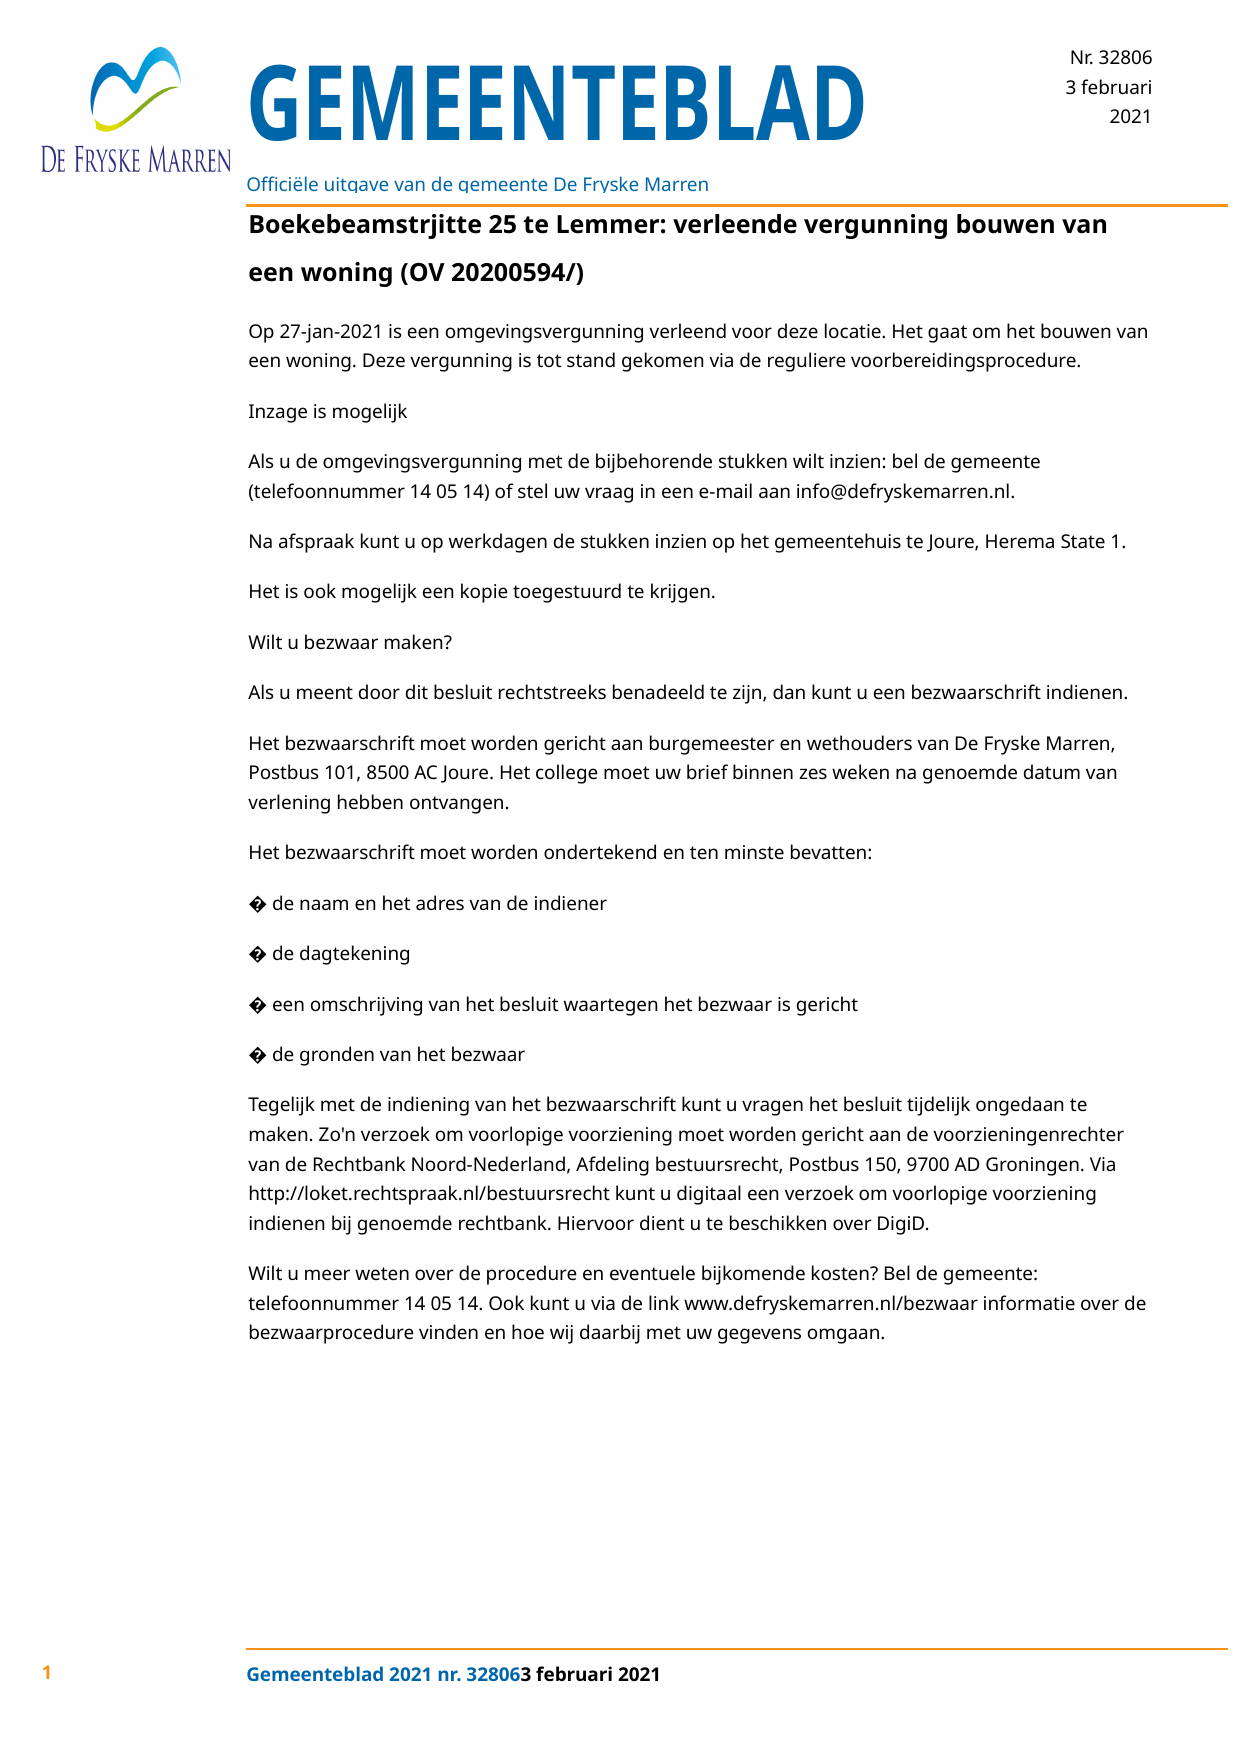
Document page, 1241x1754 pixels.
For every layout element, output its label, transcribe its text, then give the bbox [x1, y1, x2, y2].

text Als u meent door dit besluit rechtstreeks benadeeld te zijn, dan kunt u een bezwaarschrift indienen. [248, 679, 1152, 705]
text Het is ook mogelijk een kopie toegestuurd te krijgen. [248, 579, 1152, 604]
text � een omschrijving van het besluit waartegen het bezwaar is gericht [248, 991, 1152, 1017]
text Inzage is mogelijk [248, 398, 1152, 424]
text Tegelijk met de indiening van het bezwaarschrift kunt u vragen het besluit tijdelijk ongedaan te maken. Zo'n verzoek om voorlopige voorziening moet worden gericht aan de voorzieningenrechter van de Rechtbank Noord-Nederland, Afdeling bestuursrecht, Postbus 150, 9700 AD Groningen. Via http://loket.rechtspraak.nl/bestuursrecht kunt u digitaal een verzoek om voorlopige voorziening indienen bij genoemde rechtbank. Hiervoor dient u te beschikken over DigiD. [248, 1092, 1152, 1236]
text Het bezwaarschrift moet worden gericht aan burgemeester en wethouders van De Fryske Marren, Postbus 101, 8500 AC Joure. Het college moet uw brief binnen zes weken na genoemde datum van verlening hebben ontvangen. [248, 730, 1152, 815]
text Als u de omgevingsvergunning met de bijbehorende stukken wilt inzien: bel de gemeente (telefoonnummer 14 05 14) of stel uw vraag in een e-mail aan info@defryskemarren.nl. [248, 448, 1152, 504]
text Na afspraak kunt u op werkdagen de stukken inzien op het gemeentehuis te Joure, Herema State 1. [248, 528, 1152, 554]
text Wilt u bezwaar maken? [248, 629, 1152, 655]
text � de dagtekening [248, 940, 1152, 966]
text Op 27-jan-2021 is een omgevingsvergunning verleend voor deze locatie. Het gaat om het bouwen van een woning. Deze vergunning is tot stand gekomen via de reguliere voorbereidingsprocedure. [248, 318, 1152, 373]
text � de naam en het adres van de indiener [248, 890, 1152, 916]
text Boekebeamstrjitte 25 te Lemmer: verleende vergunning bouwen van een woning (OV 20200594/) [248, 207, 1152, 288]
text Het bezwaarschrift moet worden ondertekend en ten minste bevatten: [248, 839, 1152, 865]
picture [41, 47, 231, 172]
text Wilt u meer weten over de procedure en eventuele bijkomende kosten? Bel de gemeente: telefoonnummer 14 05 14. Ook kunt u via de link www.defryskemarren.nl/bezwaar informatie over de bezwaarprocedure vinden en hoe wij daarbij met uw gegevens omgaan. [248, 1260, 1152, 1345]
text � de gronden van het bezwaar [248, 1041, 1152, 1067]
